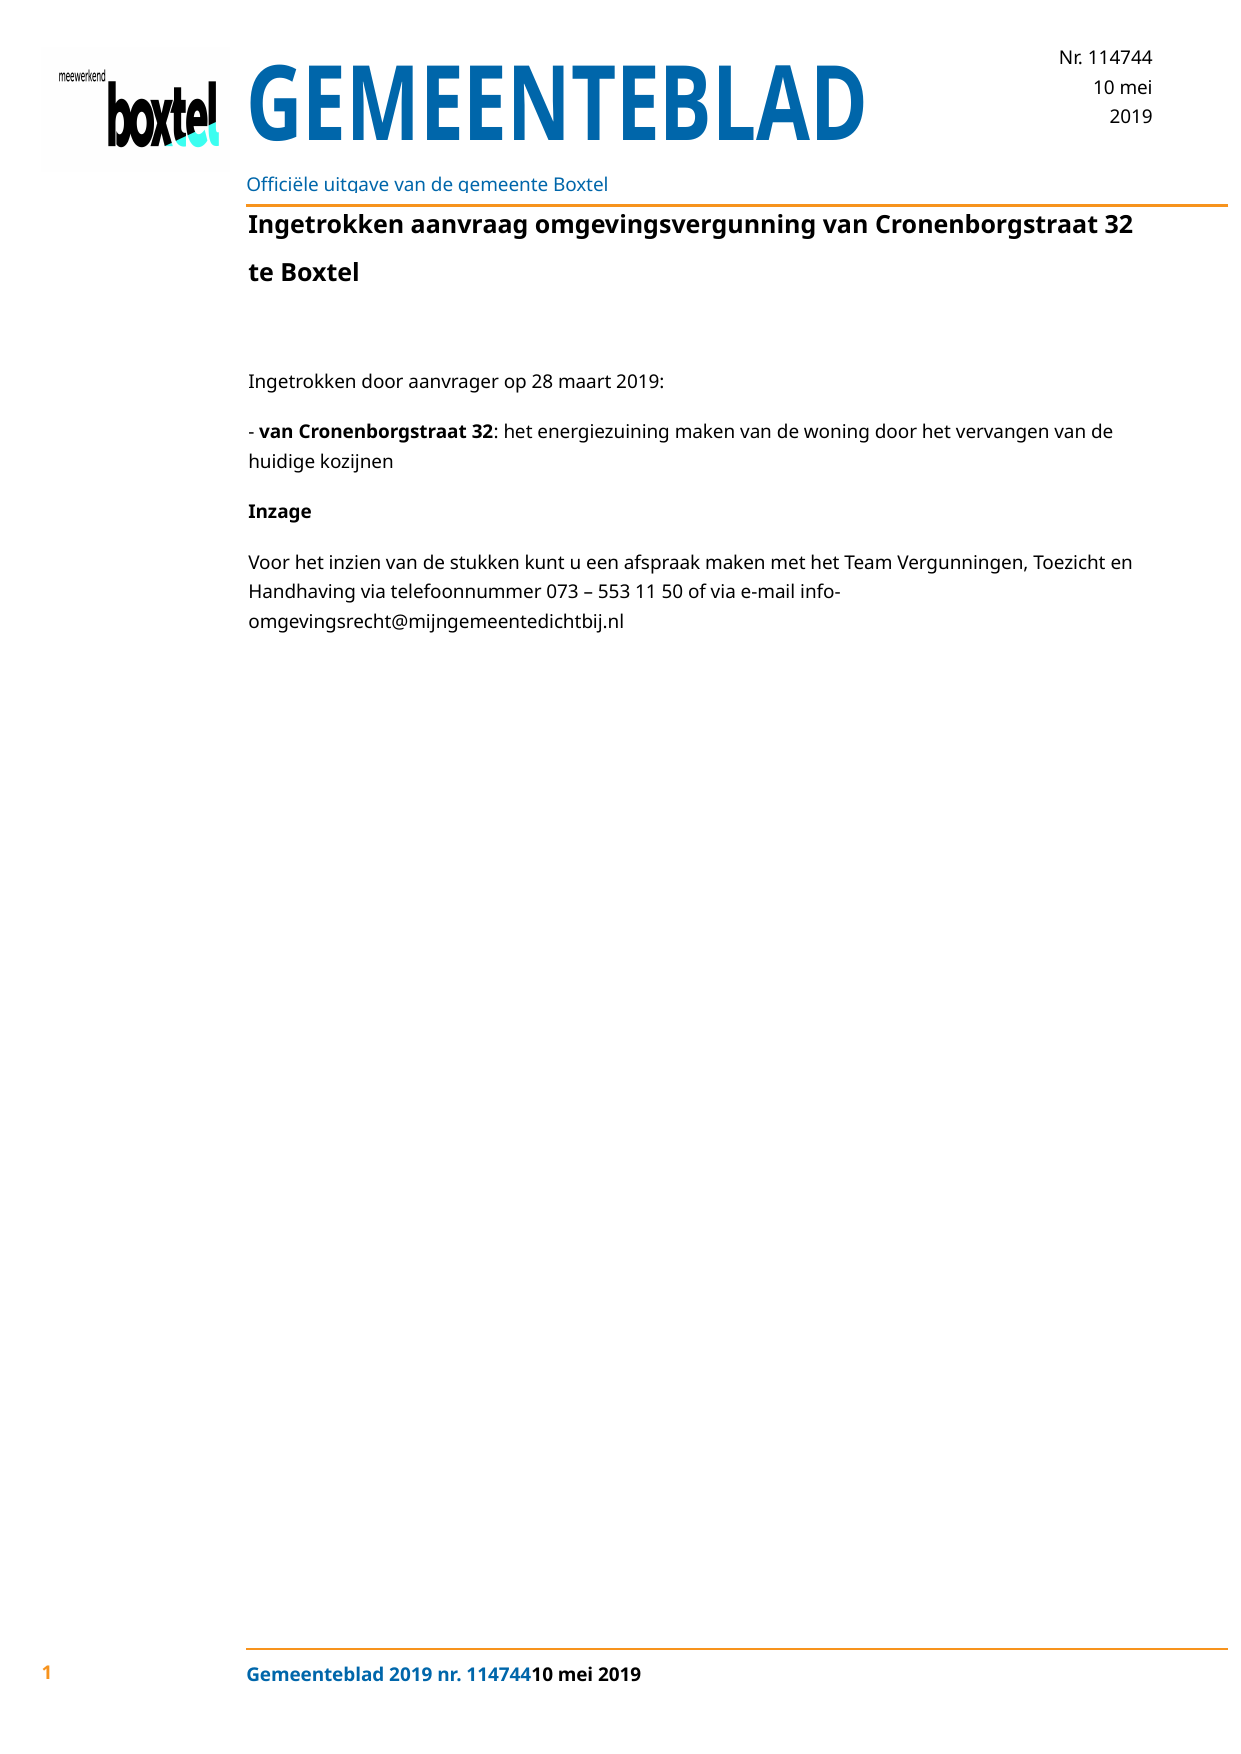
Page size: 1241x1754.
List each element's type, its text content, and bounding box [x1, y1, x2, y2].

picture [41, 47, 231, 172]
text Ingetrokken aanvraag omgevingsvergunning van Cronenborgstraat 32 te Boxtel [248, 207, 1152, 288]
text - van Cronenborgstraat 32: het energiezuining maken van de woning door het vervangen van de huidige kozijnen [248, 419, 1152, 474]
text Inzage [248, 499, 1152, 524]
text Voor het inzien van de stukken kunt u een afspraak maken met het Team Vergunningen, Toezicht en Handhaving via telefoonnummer 073 – 553 11 50 of via e-mail info-omgevingsrecht@mijngemeentedichtbij.nl [248, 549, 1152, 634]
text Ingetrokken door aanvrager op 28 maart 2019: [248, 368, 1152, 394]
